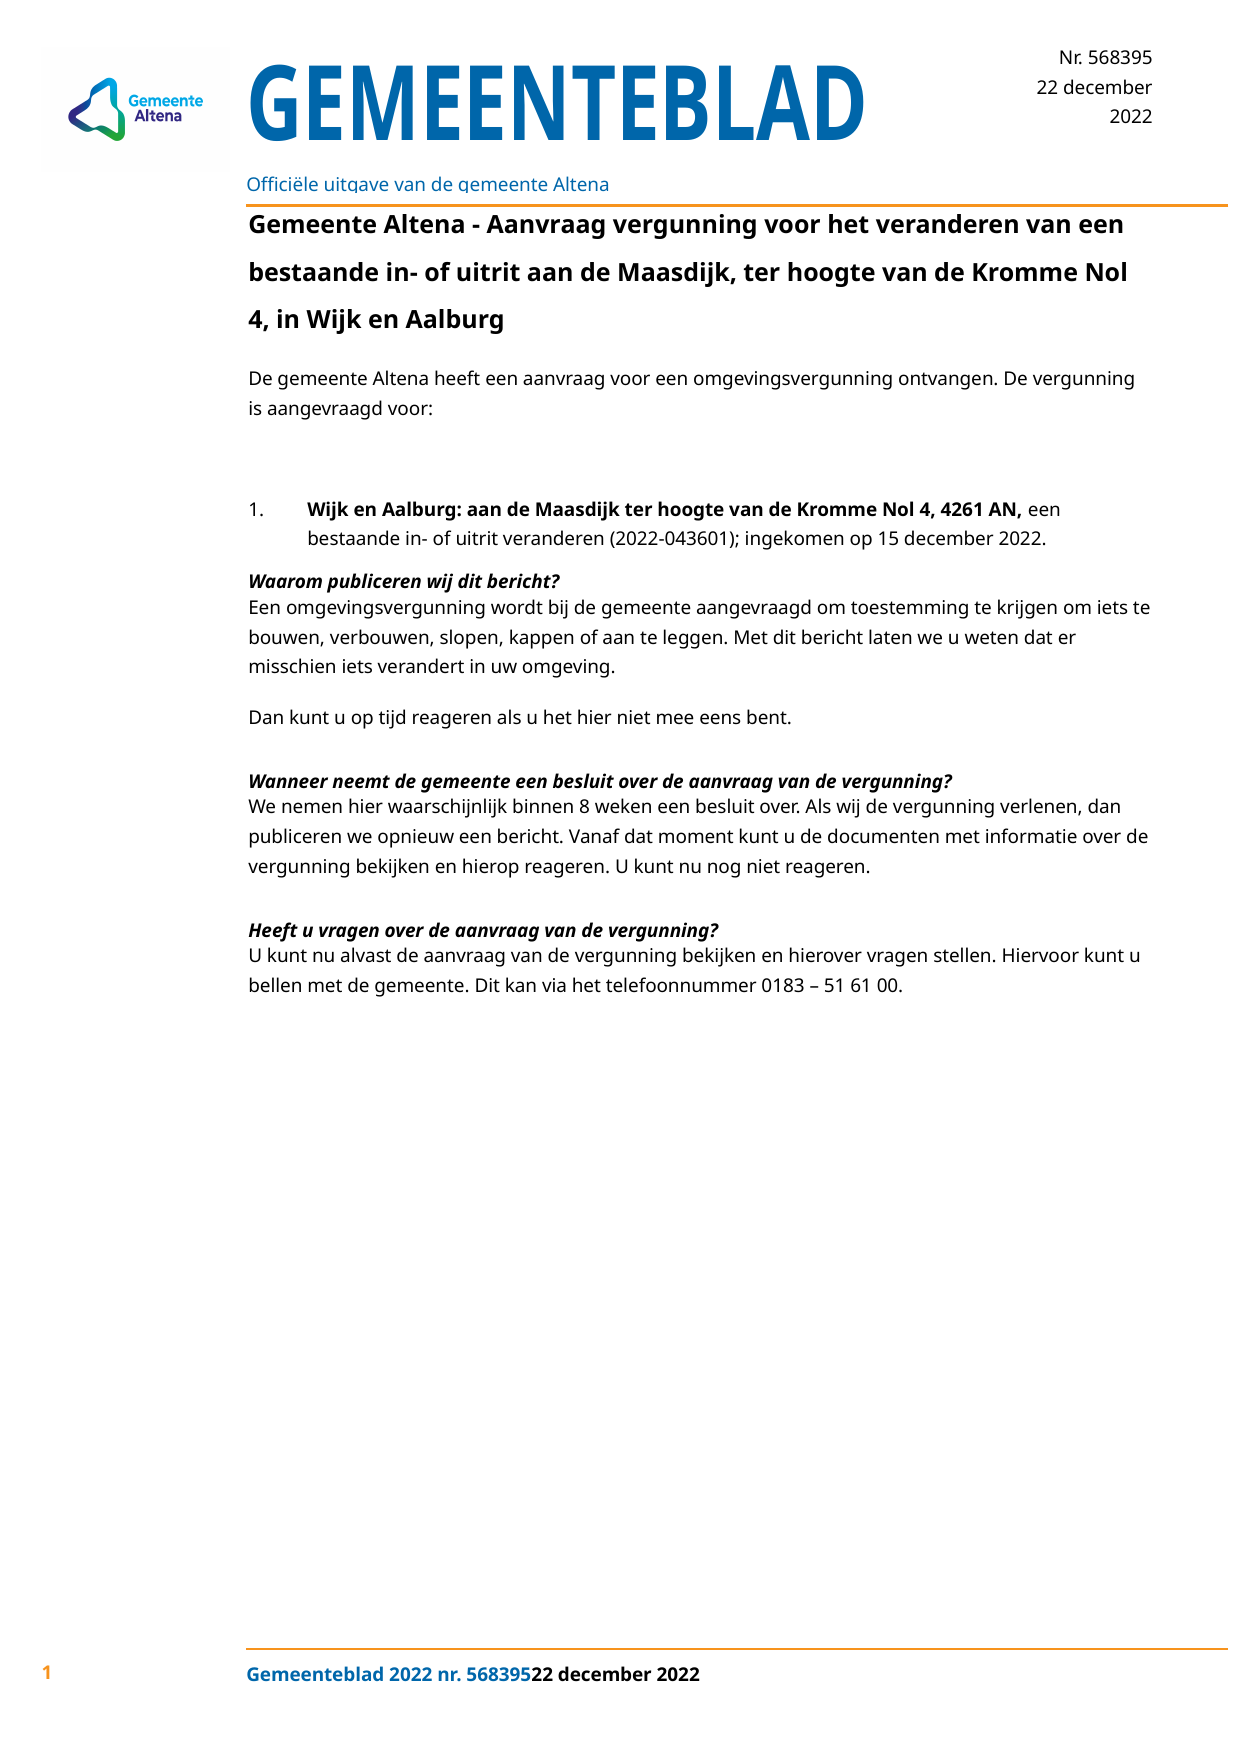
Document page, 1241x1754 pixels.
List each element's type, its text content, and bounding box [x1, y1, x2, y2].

text De gemeente Altena heeft een aanvraag voor een omgevingsvergunning ontvangen. De vergunning is aangevraagd voor: [248, 366, 1152, 421]
text We nemen hier waarschijnlijk binnen 8 weken een besluit over. Als wij de vergunning verlenen, dan publiceren we opnieuw een bericht. Vanaf dat moment kunt u de documenten met informatie over de vergunning bekijken en hierop reageren. U kunt nu nog niet reageren. [248, 794, 1152, 878]
picture [41, 47, 231, 172]
list Wijk en Aalburg: aan de Maasdijk ter hoogte van de Kromme Nol 4, 4261 AN, een bestaande in- of uitrit veranderen (2022-043601); ingekomen op 15 december 2022. [248, 496, 1152, 551]
text Een omgevingsvergunning wordt bij de gemeente aangevraagd om toestemming te krijgen om iets te bouwen, verbouwen, slopen, kappen of aan te leggen. Met dit bericht laten we u weten dat er misschien iets verandert in uw omgeving. [248, 594, 1152, 679]
text U kunt nu alvast de aanvraag van de vergunning bekijken en hierover vragen stellen. Hiervoor kunt u bellen met de gemeente. Dit kan via het telefoonnummer 0183 – 51 61 00. [248, 942, 1152, 998]
text Gemeente Altena - Aanvraag vergunning voor het veranderen van een bestaande in- of uitrit aan de Maasdijk, ter hoogte van de Kromme Nol 4, in Wijk en Aalburg [248, 207, 1152, 336]
text Waarom publiceren wij dit bericht? [248, 569, 1152, 594]
text Heeft u vragen over de aanvraag van de vergunning? [248, 917, 1152, 942]
text Dan kunt u op tijd reageren als u het hier niet mee eens bent. [248, 704, 1152, 730]
text Wanneer neemt de gemeente een besluit over de aanvraag van de vergunning? [248, 768, 1152, 794]
